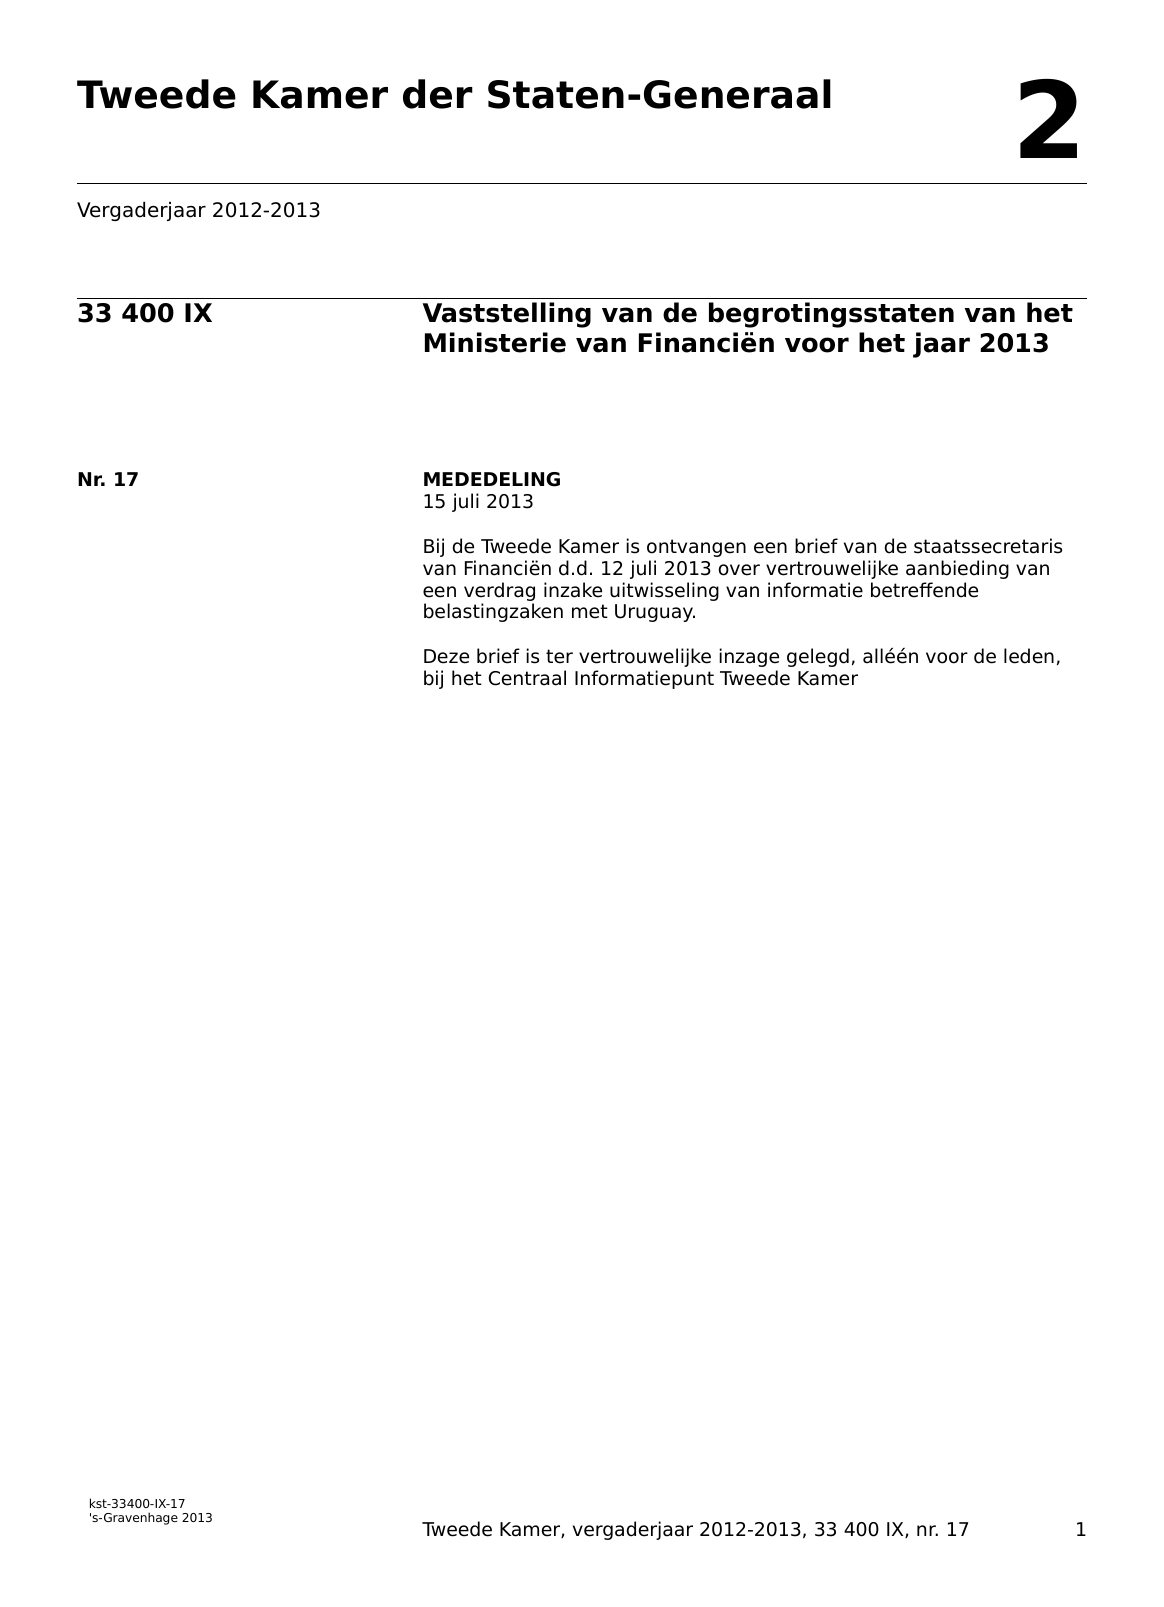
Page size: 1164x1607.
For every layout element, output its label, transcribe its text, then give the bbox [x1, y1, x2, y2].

subtitle Nr. 17 MEDEDELING [77, 469, 1087, 491]
text Bij de Tweede Kamer is ontvangen een brief van de staatssecretaris van Financiën d.d. 12 juli 2013 over vertrouwelijke aanbieding van een verdrag inzake uitwisseling van informatie betreffende belastingzaken met Uruguay. [422, 536, 1087, 623]
table_header 2 [886, 59, 1087, 183]
text 's-Gravenhage 2013 [88, 1511, 323, 1525]
subtitle 33 400 IX Vaststelling van de begrotingsstaten van het Ministerie van Financiën voor het jaar 2013 [77, 299, 1087, 358]
table_header Tweede Kamer der Staten-Generaal [77, 59, 886, 183]
text Deze brief is ter vertrouwelijke inzage gelegd, alléén voor de leden, bij het Centraal Informatiepunt Tweede Kamer [422, 646, 1087, 689]
table_cell Vergaderjaar 2012-2013 [77, 184, 1087, 298]
text kst-33400-IX-17 [88, 1497, 323, 1511]
text 15 juli 2013 [422, 491, 1087, 513]
